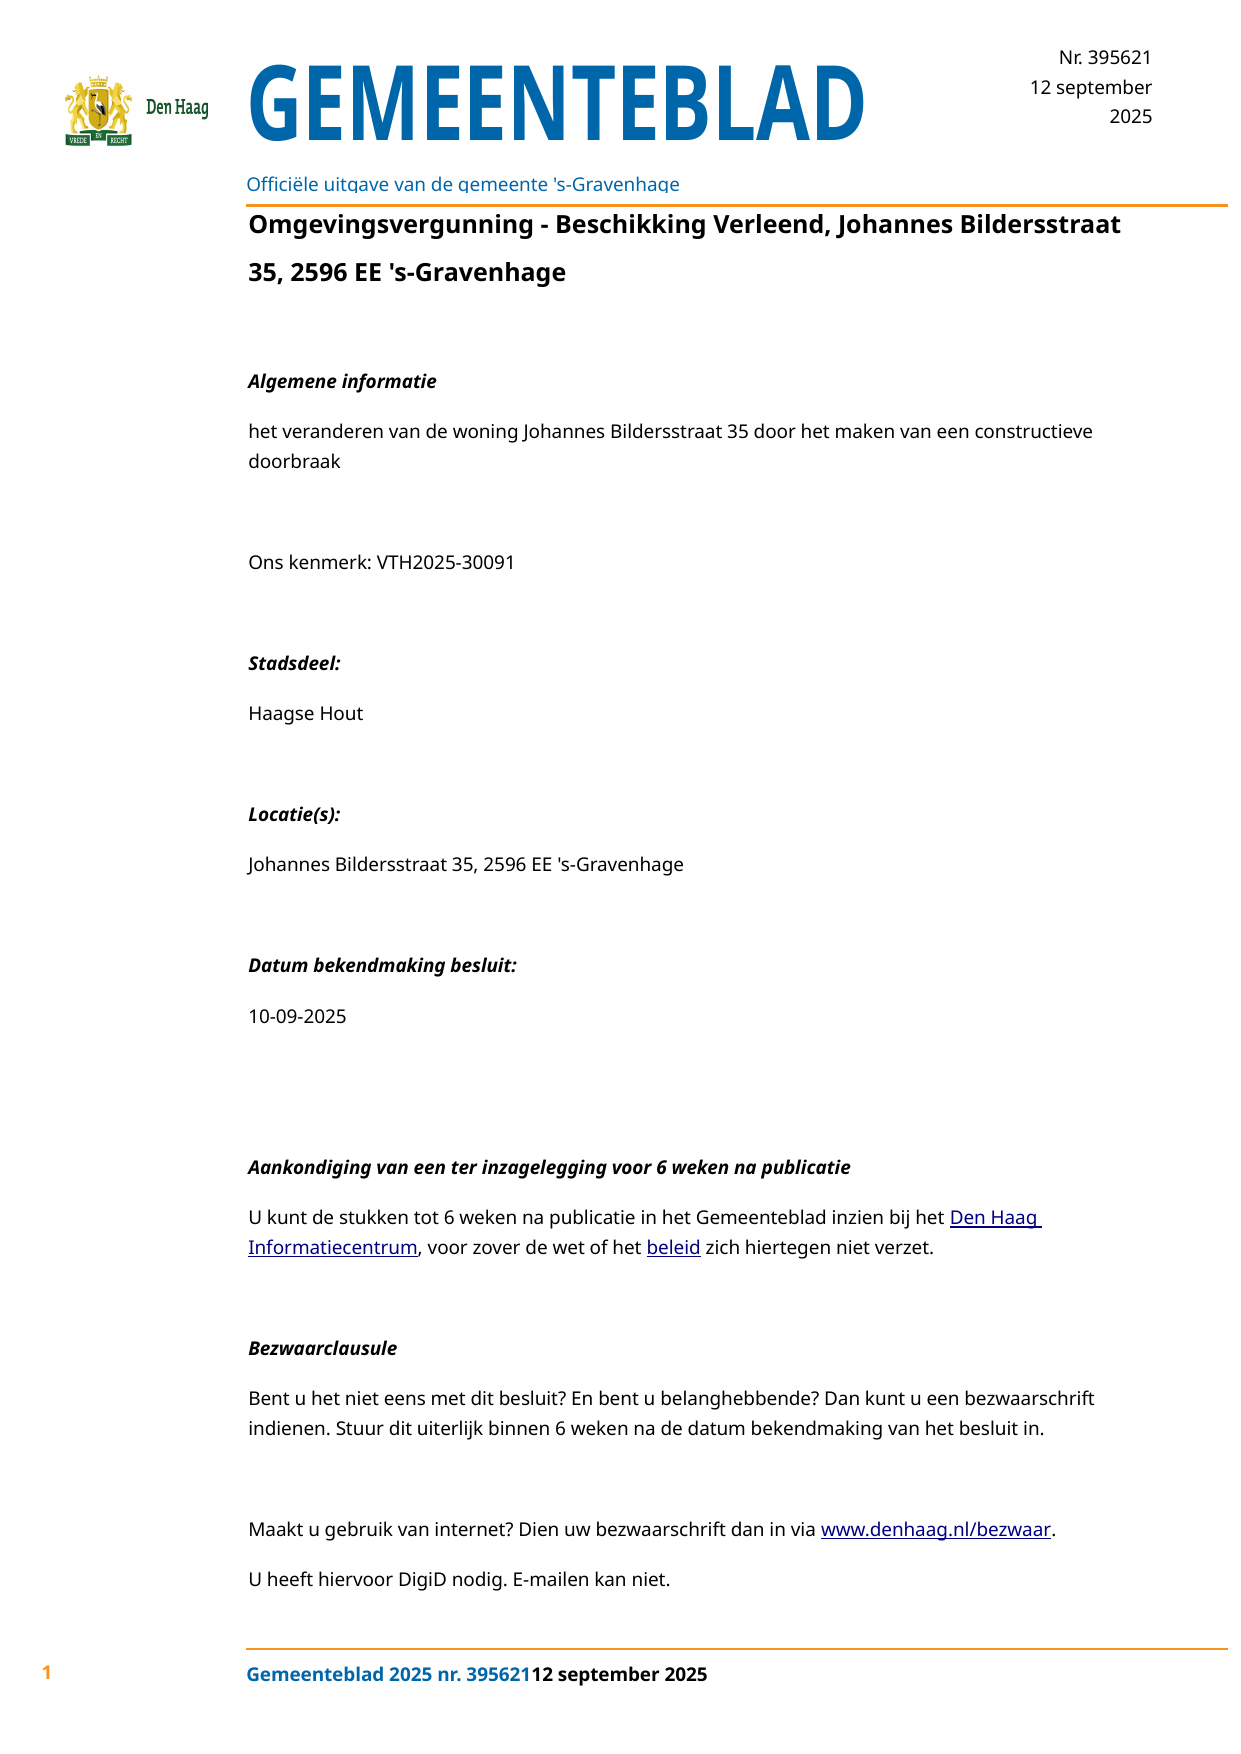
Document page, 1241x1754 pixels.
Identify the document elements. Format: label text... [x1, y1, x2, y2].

text Haagse Hout [248, 700, 1152, 726]
text U kunt de stukken tot 6 weken na publicatie in het Gemeenteblad inzien bij het Den Haag Informatiecentrum, voor zover de wet of het beleid zich hiertegen niet verzet. [248, 1204, 1152, 1260]
text Locatie(s): [248, 801, 1152, 827]
text 10-09-2025 [248, 1003, 1152, 1029]
text Aankondiging van een ter inzagelegging voor 6 weken na publicatie [248, 1154, 1152, 1180]
text Ons kenmerk: VTH2025-30091 [248, 549, 1152, 575]
picture [41, 47, 231, 172]
text Algemene informatie [248, 368, 1152, 394]
text U heeft hiervoor DigiD nodig. E-mailen kan niet. [248, 1566, 1152, 1592]
text Datum bekendmaking besluit: [248, 952, 1152, 978]
text het veranderen van de woning Johannes Bildersstraat 35 door het maken van een constructieve doorbraak [248, 419, 1152, 474]
text Stadsdeel: [248, 650, 1152, 676]
text Maakt u gebruik van internet? Dien uw bezwaarschrift dan in via www.denhaag.nl/bezwaar. [248, 1516, 1152, 1542]
text Omgevingsvergunning - Beschikking Verleend, Johannes Bildersstraat 35, 2596 EE 's-Gravenhage [248, 207, 1152, 288]
text Johannes Bildersstraat 35, 2596 EE 's-Gravenhage [248, 852, 1152, 877]
text Bezwaarclausule [248, 1335, 1152, 1361]
text Bent u het niet eens met dit besluit? En bent u belanghebbende? Dan kunt u een bezwaarschrift indienen. Stuur dit uiterlijk binnen 6 weken na de datum bekendmaking van het besluit in. [248, 1385, 1152, 1441]
